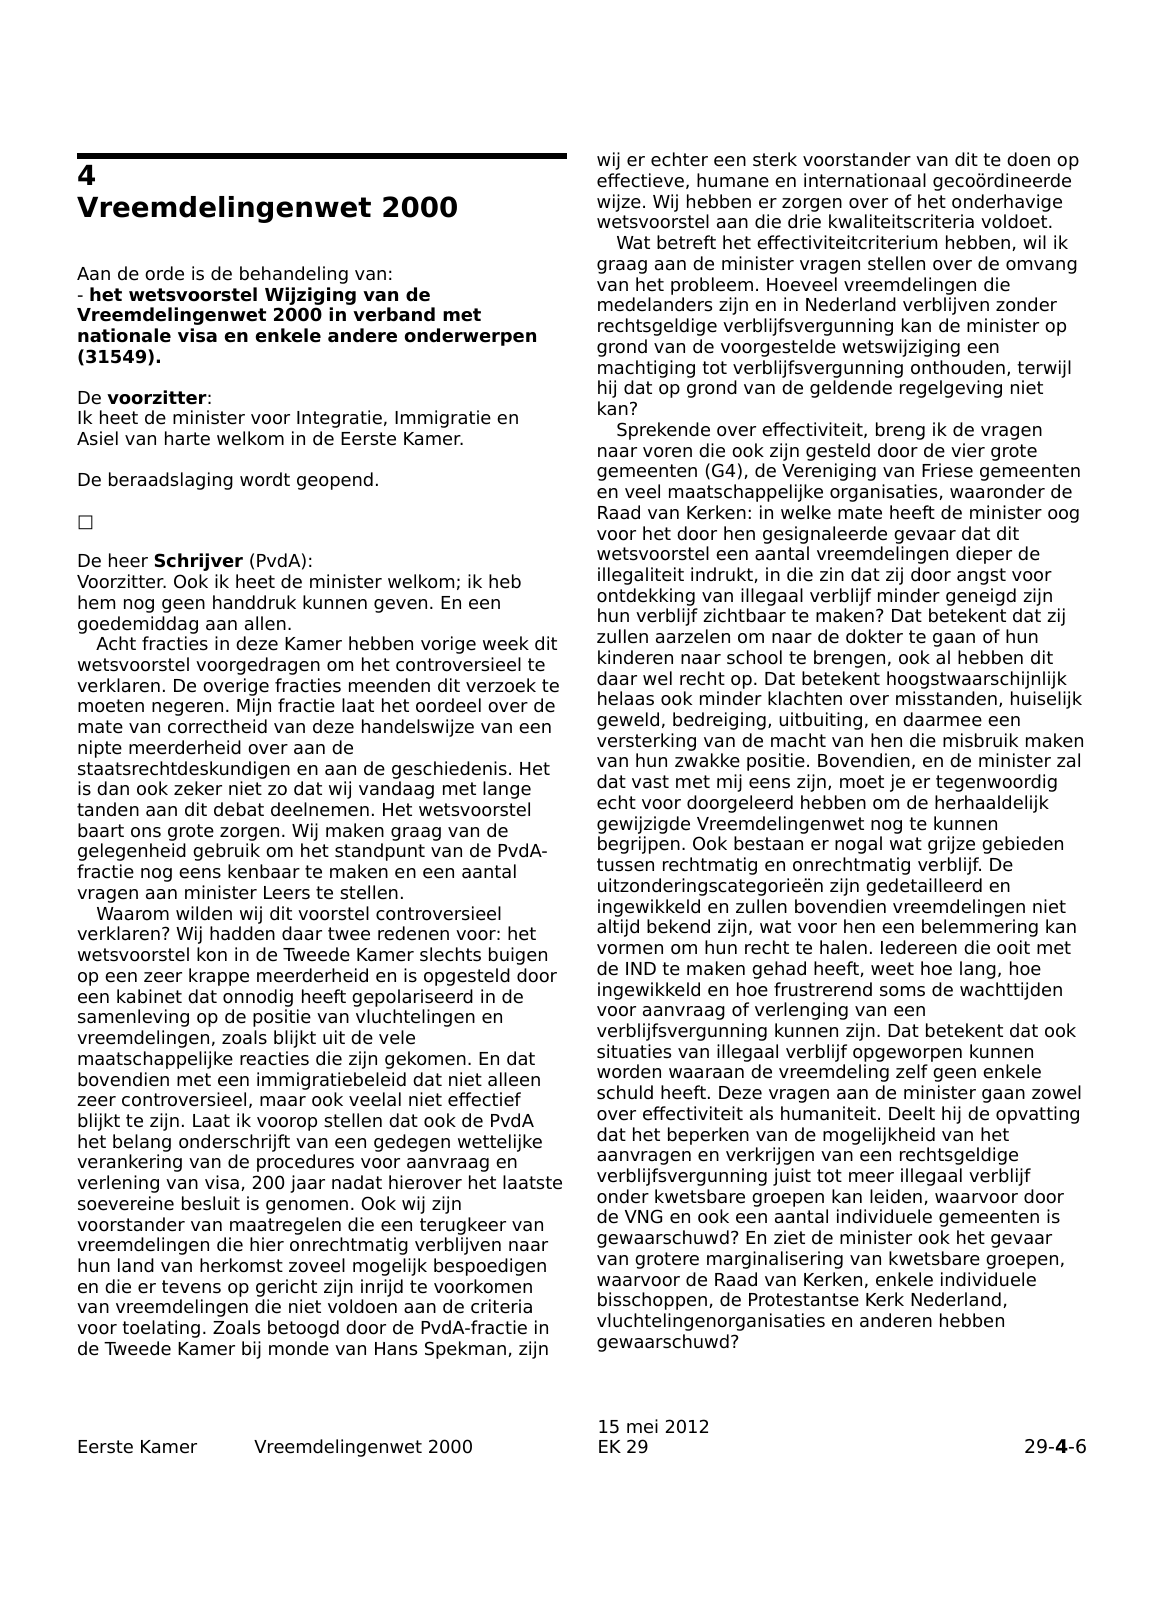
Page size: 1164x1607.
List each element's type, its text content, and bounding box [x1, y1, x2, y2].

text Waarom wilden wij dit voorstel controversieel verklaren? Wij hadden daar twee redenen voor: het wetsvoorstel kon in de Tweede Kamer slechts buigen op een zeer krappe meerderheid en is opgesteld door een kabinet dat onnodig heeft gepolariseerd in de samenleving op de positie van vluchtelingen en vreemdelingen, zoals blijkt uit de vele maatschappelijke reacties die zijn gekomen. En dat bovendien met een immigratiebeleid dat niet alleen zeer controversieel, maar ook veelal niet effectief blijkt te zijn. Laat ik voorop stellen dat ook de PvdA het belang onderschrijft van een gedegen wettelijke verankering van de procedures voor aanvraag en verlening van visa, 200 jaar nadat hierover het laatste soevereine besluit is genomen. Ook wij zijn voorstander van maatregelen die een terugkeer van vreemdelingen die hier onrechtmatig verblijven naar hun land van herkomst zoveel mogelijk bespoedigen en die er tevens op gericht zijn inrijd te voorkomen van vreemdelingen die niet voldoen aan de criteria voor toelating. Zoals betoogd door de PvdA-fractie in de Tweede Kamer bij monde van Hans Spekman, zijn [77, 903, 567, 1359]
text Voorzitter. Ook ik heet de minister welkom; ik heb hem nog geen handdruk kunnen geven. En een goedemiddag aan allen. [77, 572, 567, 634]
text Acht fracties in deze Kamer hebben vorige week dit wetsvoorstel voorgedragen om het controversieel te verklaren. De overige fracties meenden dit verzoek te moeten negeren. Mijn fractie laat het oordeel over de mate van correctheid van deze handelswijze van een nipte meerderheid over aan de staatsrechtdeskundigen en aan de geschiedenis. Het is dan ook zeker niet zo dat wij vandaag met lange tanden aan dit debat deelnemen. Het wetsvoorstel baart ons grote zorgen. Wij maken graag van de gelegenheid gebruik om het standpunt van de PvdA-fractie nog eens kenbaar te maken en een aantal vragen aan minister Leers te stellen. [77, 634, 567, 903]
text wij er echter een sterk voorstander van dit te doen op effectieve, humane en internationaal gecoördineerde wijze. Wij hebben er zorgen over of het onderhavige wetsvoorstel aan die drie kwaliteitscriteria voldoet. [596, 150, 1087, 233]
text De voorzitter: [77, 387, 567, 408]
text De beraadslaging wordt geopend. [77, 470, 567, 490]
text Ik heet de minister voor Integratie, Immigratie en Asiel van harte welkom in de Eerste Kamer. [77, 408, 567, 450]
title 4 Vreemdelingenwet 2000 [77, 159, 567, 224]
text Aan de orde is de behandeling van: [77, 264, 567, 284]
text - het wetsvoorstel Wijziging van de Vreemdelingenwet 2000 in verband met nationale visa en enkele andere onderwerpen (31549). [77, 284, 567, 367]
text De heer Schrijver (PvdA): [77, 551, 567, 572]
text Wat betreft het effectiviteitcriterium hebben, wil ik graag aan de minister vragen stellen over de omvang van het probleem. Hoeveel vreemdelingen die medelanders zijn en in Nederland verblijven zonder rechtsgeldige verblijfsvergunning kan de minister op grond van de voorgestelde wetswijziging een machtiging tot verblijfsvergunning onthouden, terwijl hij dat op grond van de geldende regelgeving niet kan? [596, 233, 1087, 420]
text □ [77, 510, 567, 531]
text Sprekende over effectiviteit, breng ik de vragen naar voren die ook zijn gesteld door de vier grote gemeenten (G4), de Vereniging van Friese gemeenten en veel maatschappelijke organisaties, waaronder de Raad van Kerken: in welke mate heeft de minister oog voor het door hen gesignaleerde gevaar dat dit wetsvoorstel een aantal vreemdelingen dieper de illegaliteit indrukt, in die zin dat zij door angst voor ontdekking van illegaal verblijf minder geneigd zijn hun verblijf zichtbaar te maken? Dat betekent dat zij zullen aarzelen om naar de dokter te gaan of hun kinderen naar school te brengen, ook al hebben dit daar wel recht op. Dat betekent hoogstwaarschijnlijk helaas ook minder klachten over misstanden, huiselijk geweld, bedreiging, uitbuiting, en daarmee een versterking van de macht van hen die misbruik maken van hun zwakke positie. Bovendien, en de minister zal dat vast met mij eens zijn, moet je er tegenwoordig echt voor doorgeleerd hebben om de herhaaldelijk gewijzigde Vreemdelingenwet nog te kunnen begrijpen. Ook bestaan er nogal wat grijze gebieden tussen rechtmatig en onrechtmatig verblijf. De uitzonderingscategorieën zijn gedetailleerd en ingewikkeld en zullen bovendien vreemdelingen niet altijd bekend zijn, wat voor hen een belemmering kan vormen om hun recht te halen. Iedereen die ooit met de IND te maken gehad heeft, weet hoe lang, hoe ingewikkeld en hoe frustrerend soms de wachttijden voor aanvraag of verlenging van een verblijfsvergunning kunnen zijn. Dat betekent dat ook situaties van illegaal verblijf opgeworpen kunnen worden waaraan de vreemdeling zelf geen enkele schuld heeft. Deze vragen aan de minister gaan zowel over effectiviteit als humaniteit. Deelt hij de opvatting dat het beperken van de mogelijkheid van het aanvragen en verkrijgen van een rechtsgeldige verblijfsvergunning juist tot meer illegaal verblijf onder kwetsbare groepen kan leiden, waarvoor door de VNG en ook een aantal individuele gemeenten is gewaarschuwd? En ziet de minister ook het gevaar van grotere marginalisering van kwetsbare groepen, waarvoor de Raad van Kerken, enkele individuele bisschoppen, de Protestantse Kerk Nederland, vluchtelingenorganisaties en anderen hebben gewaarschuwd? [596, 420, 1087, 1352]
